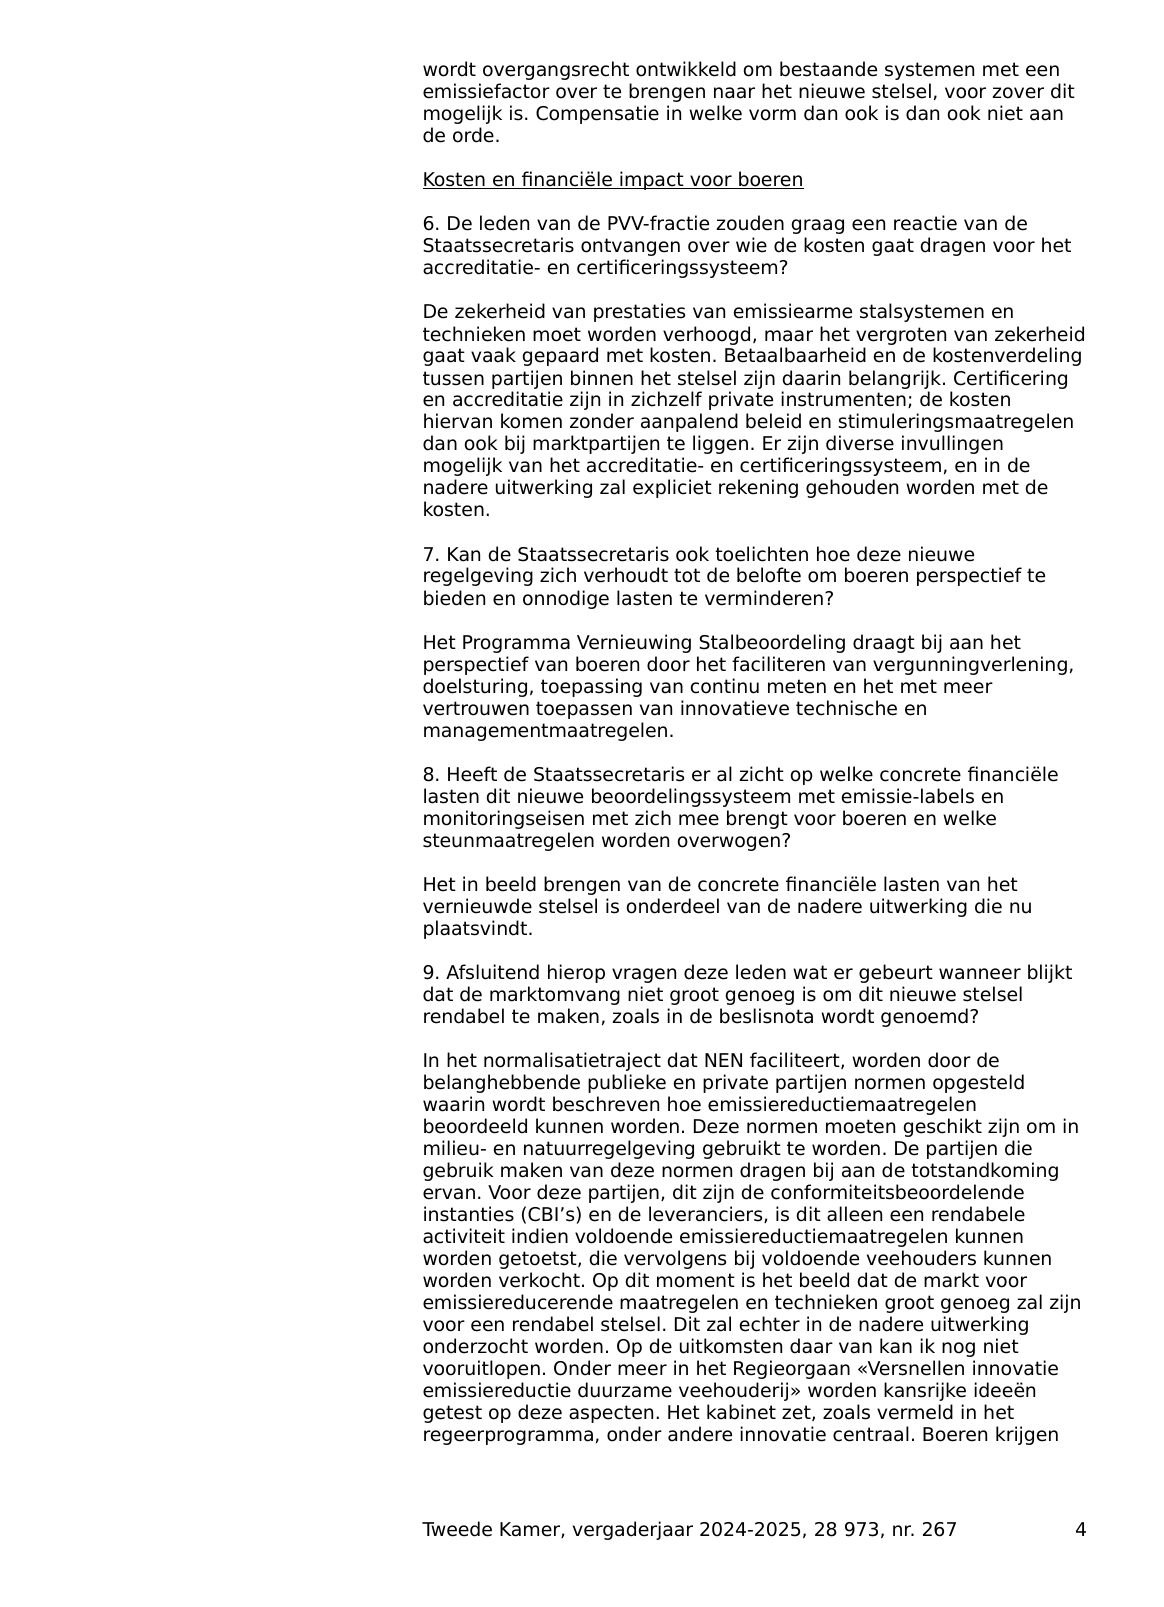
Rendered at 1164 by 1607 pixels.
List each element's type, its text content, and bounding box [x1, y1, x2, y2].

text 8. Heeft de Staatssecretaris er al zicht op welke concrete financiële lasten dit nieuwe beoordelingssysteem met emissie-labels en monitoringseisen met zich mee brengt voor boeren en welke steunmaatregelen worden overwogen? [422, 764, 1087, 852]
text In het normalisatietraject dat NEN faciliteert, worden door de belanghebbende publieke en private partijen normen opgesteld waarin wordt beschreven hoe emissiereductiemaatregelen beoordeeld kunnen worden. Deze normen moeten geschikt zijn om in milieu- en natuurregelgeving gebruikt te worden. De partijen die gebruik maken van deze normen dragen bij aan de totstandkoming ervan. Voor deze partijen, dit zijn de conformiteitsbeoordelende instanties (CBI’s) en de leveranciers, is dit alleen een rendabele activiteit indien voldoende emissiereductiemaatregelen kunnen worden getoetst, die vervolgens bij voldoende veehouders kunnen worden verkocht. Op dit moment is het beeld dat de markt voor emissiereducerende maatregelen en technieken groot genoeg zal zijn voor een rendabel stelsel. Dit zal echter in de nadere uitwerking onderzocht worden. Op de uitkomsten daar van kan ik nog niet vooruitlopen. Onder meer in het Regieorgaan «Versnellen innovatie emissiereductie duurzame veehouderij» worden kansrijke ideeën getest op deze aspecten. Het kabinet zet, zoals vermeld in het regeerprogramma, onder andere innovatie centraal. Boeren krijgen [422, 1050, 1087, 1446]
text Het in beeld brengen van de concrete financiële lasten van het vernieuwde stelsel is onderdeel van de nadere uitwerking die nu plaatsvindt. [422, 874, 1087, 940]
text 7. Kan de Staatssecretaris ook toelichten hoe deze nieuwe regelgeving zich verhoudt tot de belofte om boeren perspectief te bieden en onnodige lasten te verminderen? [422, 543, 1087, 609]
text Het Programma Vernieuwing Stalbeoordeling draagt bij aan het perspectief van boeren door het faciliteren van vergunningverlening, doelsturing, toepassing van continu meten en het met meer vertrouwen toepassen van innovatieve technische en managementmaatregelen. [422, 632, 1087, 741]
text 9. Afsluitend hierop vragen deze leden wat er gebeurt wanneer blijkt dat de marktomvang niet groot genoeg is om dit nieuwe stelsel rendabel te maken, zoals in de beslisnota wordt genoemd? [422, 962, 1087, 1028]
text wordt overgangsrecht ontwikkeld om bestaande systemen met een emissiefactor over te brengen naar het nieuwe stelsel, voor zover dit mogelijk is. Compensatie in welke vorm dan ook is dan ook niet aan de orde. [422, 59, 1087, 147]
subtitle Kosten en financiële impact voor boeren [422, 169, 1087, 191]
text De zekerheid van prestaties van emissiearme stalsystemen en technieken moet worden verhoogd, maar het vergroten van zekerheid gaat vaak gepaard met kosten. Betaalbaarheid en de kostenverdeling tussen partijen binnen het stelsel zijn daarin belangrijk. Certificering en accreditatie zijn in zichzelf private instrumenten; de kosten hiervan komen zonder aanpalend beleid en stimuleringsmaatregelen dan ook bij marktpartijen te liggen. Er zijn diverse invullingen mogelijk van het accreditatie- en certificeringssysteem, en in de nadere uitwerking zal expliciet rekening gehouden worden met de kosten. [422, 301, 1087, 521]
text 6. De leden van de PVV-fractie zouden graag een reactie van de Staatssecretaris ontvangen over wie de kosten gaat dragen voor het accreditatie- en certificeringssysteem? [422, 213, 1087, 279]
